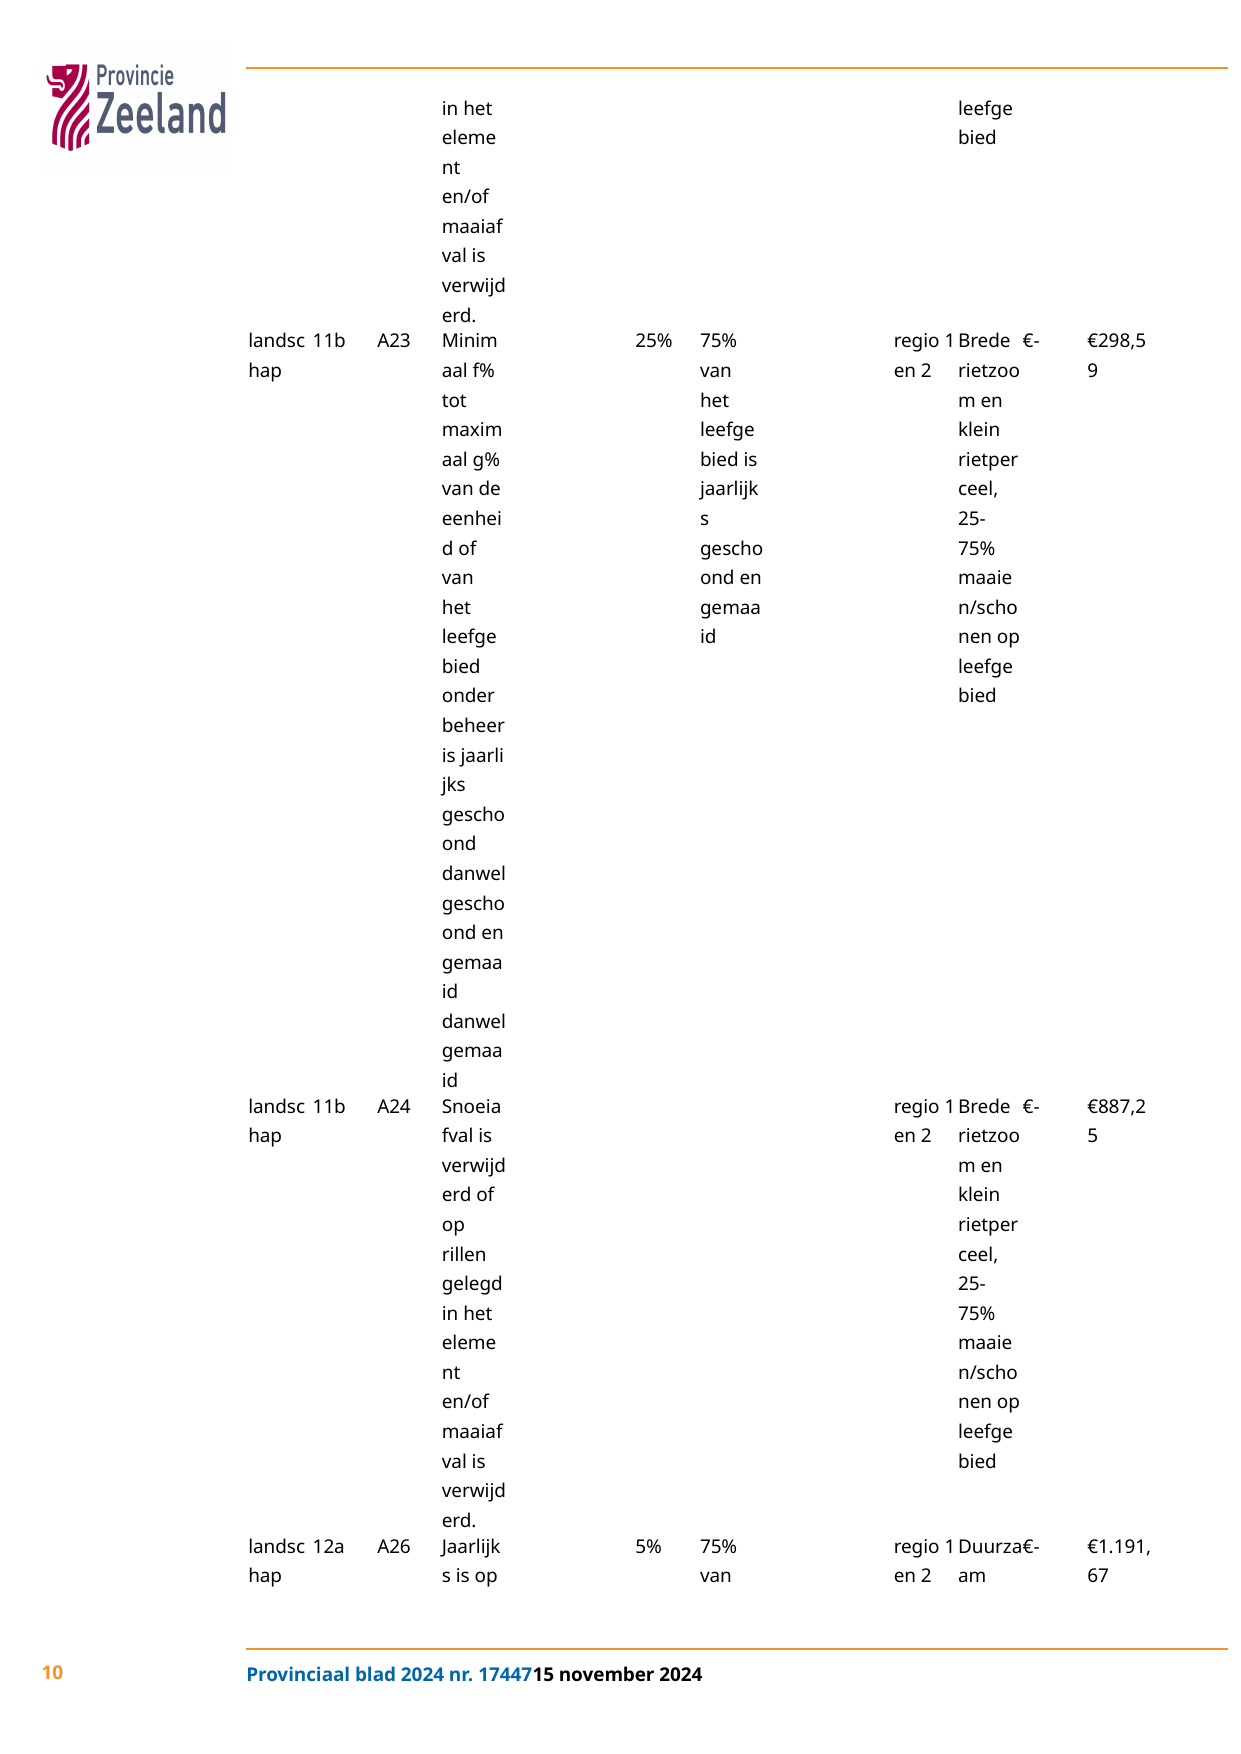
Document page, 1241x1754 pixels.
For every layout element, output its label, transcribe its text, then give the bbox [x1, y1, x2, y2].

table_cell [829, 1093, 893, 1533]
table_cell Brede rietzoom en klein rietperceel, 25-75% maaien/schonen op leefgebied [958, 328, 1022, 1093]
table_cell regio 1 en 2 [894, 1533, 958, 1588]
table_cell landschap [248, 1533, 312, 1588]
table_cell [764, 1533, 829, 1588]
table_cell Snoeiafval is verwijderd of op rillen gelegd in het element en/of maaiafval is verwijderd. [442, 1093, 506, 1533]
table_cell A26 [377, 1533, 442, 1588]
table_cell [571, 1093, 635, 1533]
table_cell A24 [377, 1093, 442, 1533]
table_cell Jaarlijks is op [442, 1533, 506, 1588]
table_cell [700, 1093, 764, 1533]
table_cell 11b [313, 328, 377, 1093]
table_cell [635, 95, 700, 328]
table_cell €298,59 [1087, 328, 1152, 1093]
table_cell leefgebied [958, 95, 1022, 328]
table_cell [829, 328, 893, 1093]
table_cell [377, 95, 442, 328]
table_cell Brede rietzoom en klein rietperceel, 25-75% maaien/schonen op leefgebied [958, 1093, 1022, 1533]
table_cell [571, 328, 635, 1093]
table_cell 25% [635, 328, 700, 1093]
table_cell 75% van [700, 1533, 764, 1588]
table_cell 75% van het leefgebied is jaarlijks geschoond en gemaaid [700, 328, 764, 1093]
table_cell in het element en/of maaiafval is verwijderd. [442, 95, 506, 328]
table_cell [313, 95, 377, 328]
table_cell [700, 95, 764, 328]
table_cell [1023, 95, 1087, 328]
table_cell €- [1023, 1093, 1087, 1533]
table_cell regio 1 en 2 [894, 328, 958, 1093]
table_cell [506, 1533, 571, 1588]
table_cell [764, 95, 829, 328]
table_cell [506, 328, 571, 1093]
table_cell €887,25 [1087, 1093, 1152, 1533]
table_cell Duurzaam [958, 1533, 1022, 1588]
table_cell [764, 328, 829, 1093]
table_cell landschap [248, 1093, 312, 1533]
table_cell [1087, 95, 1152, 328]
table_cell 5% [635, 1533, 700, 1588]
table_cell A23 [377, 328, 442, 1093]
table_cell €- [1023, 1533, 1087, 1588]
table_cell [829, 95, 893, 328]
table_cell 12a [313, 1533, 377, 1588]
table_cell [571, 1533, 635, 1588]
table_cell €- [1023, 328, 1087, 1093]
table_cell landschap [248, 328, 312, 1093]
table_cell €1.191,67 [1087, 1533, 1152, 1588]
table_cell 11b [313, 1093, 377, 1533]
table_cell [248, 95, 312, 328]
picture [41, 47, 231, 172]
table_cell [506, 95, 571, 328]
table_cell [635, 1093, 700, 1533]
table_cell [506, 1093, 571, 1533]
table_cell [894, 95, 958, 328]
table_cell [829, 1533, 893, 1588]
table_cell regio 1 en 2 [894, 1093, 958, 1533]
table_cell Minimaal f% tot maximaal g% van de eenheid of van het leefgebied onder beheer is jaarlijks geschoond danwel geschoond en gemaaid danwel gemaaid [442, 328, 506, 1093]
table_cell [764, 1093, 829, 1533]
table_cell [571, 95, 635, 328]
